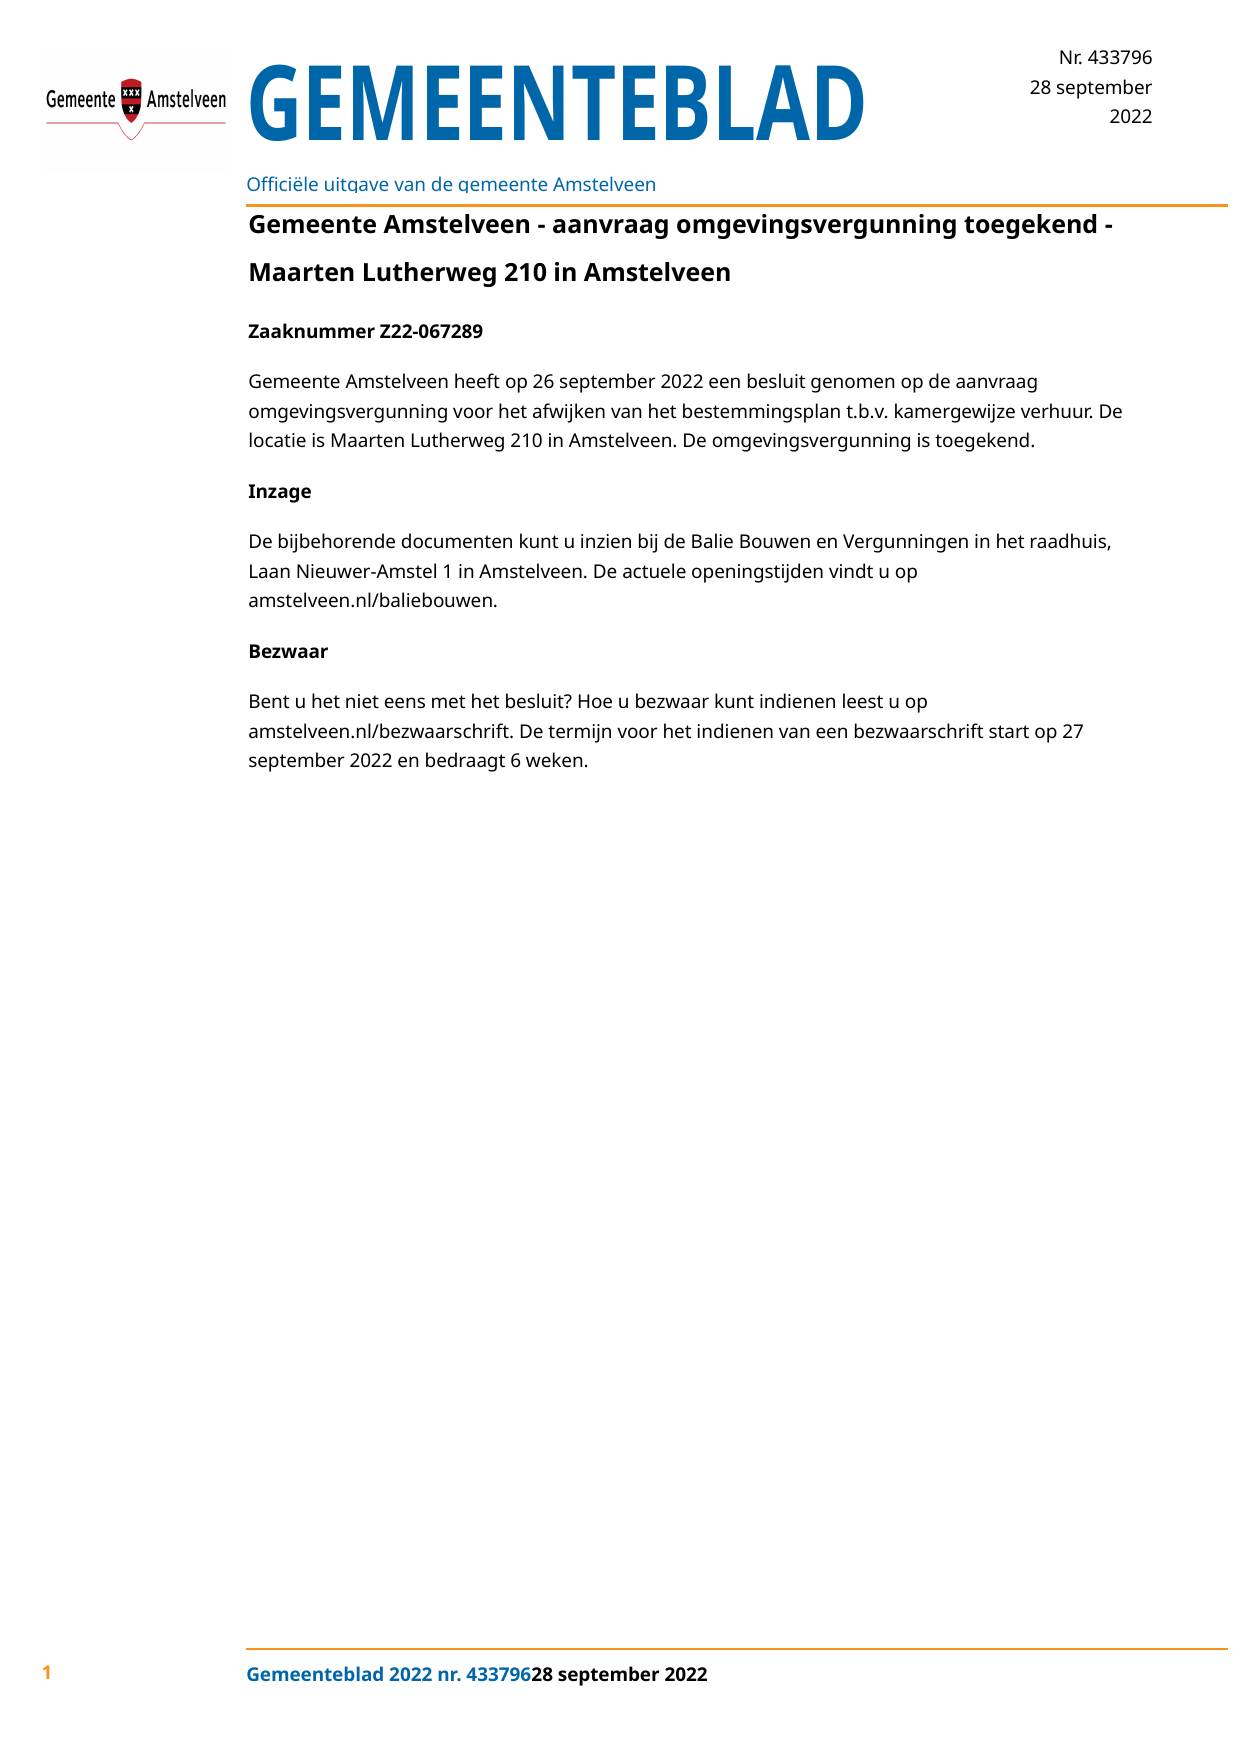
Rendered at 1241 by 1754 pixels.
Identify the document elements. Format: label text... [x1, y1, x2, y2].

text Gemeente Amstelveen - aanvraag omgevingsvergunning toegekend - Maarten Lutherweg 210 in Amstelveen [248, 207, 1152, 288]
picture [41, 47, 231, 172]
text Bent u het niet eens met het besluit? Hoe u bezwaar kunt indienen leest u op amstelveen.nl/bezwaarschrift. De termijn voor het indienen van een bezwaarschrift start op 27 september 2022 en bedraagt 6 weken. [248, 688, 1152, 773]
text Zaaknummer Z22-067289 [248, 318, 1152, 344]
text Bezwaar [248, 638, 1152, 664]
text Gemeente Amstelveen heeft op 26 september 2022 een besluit genomen op de aanvraag omgevingsvergunning voor het afwijken van het bestemmingsplan t.b.v. kamergewijze verhuur. De locatie is Maarten Lutherweg 210 in Amstelveen. De omgevingsvergunning is toegekend. [248, 368, 1152, 453]
text De bijbehorende documenten kunt u inzien bij de Balie Bouwen en Vergunningen in het raadhuis, Laan Nieuwer-Amstel 1 in Amstelveen. De actuele openingstijden vindt u op amstelveen.nl/baliebouwen. [248, 528, 1152, 613]
text Inzage [248, 478, 1152, 504]
